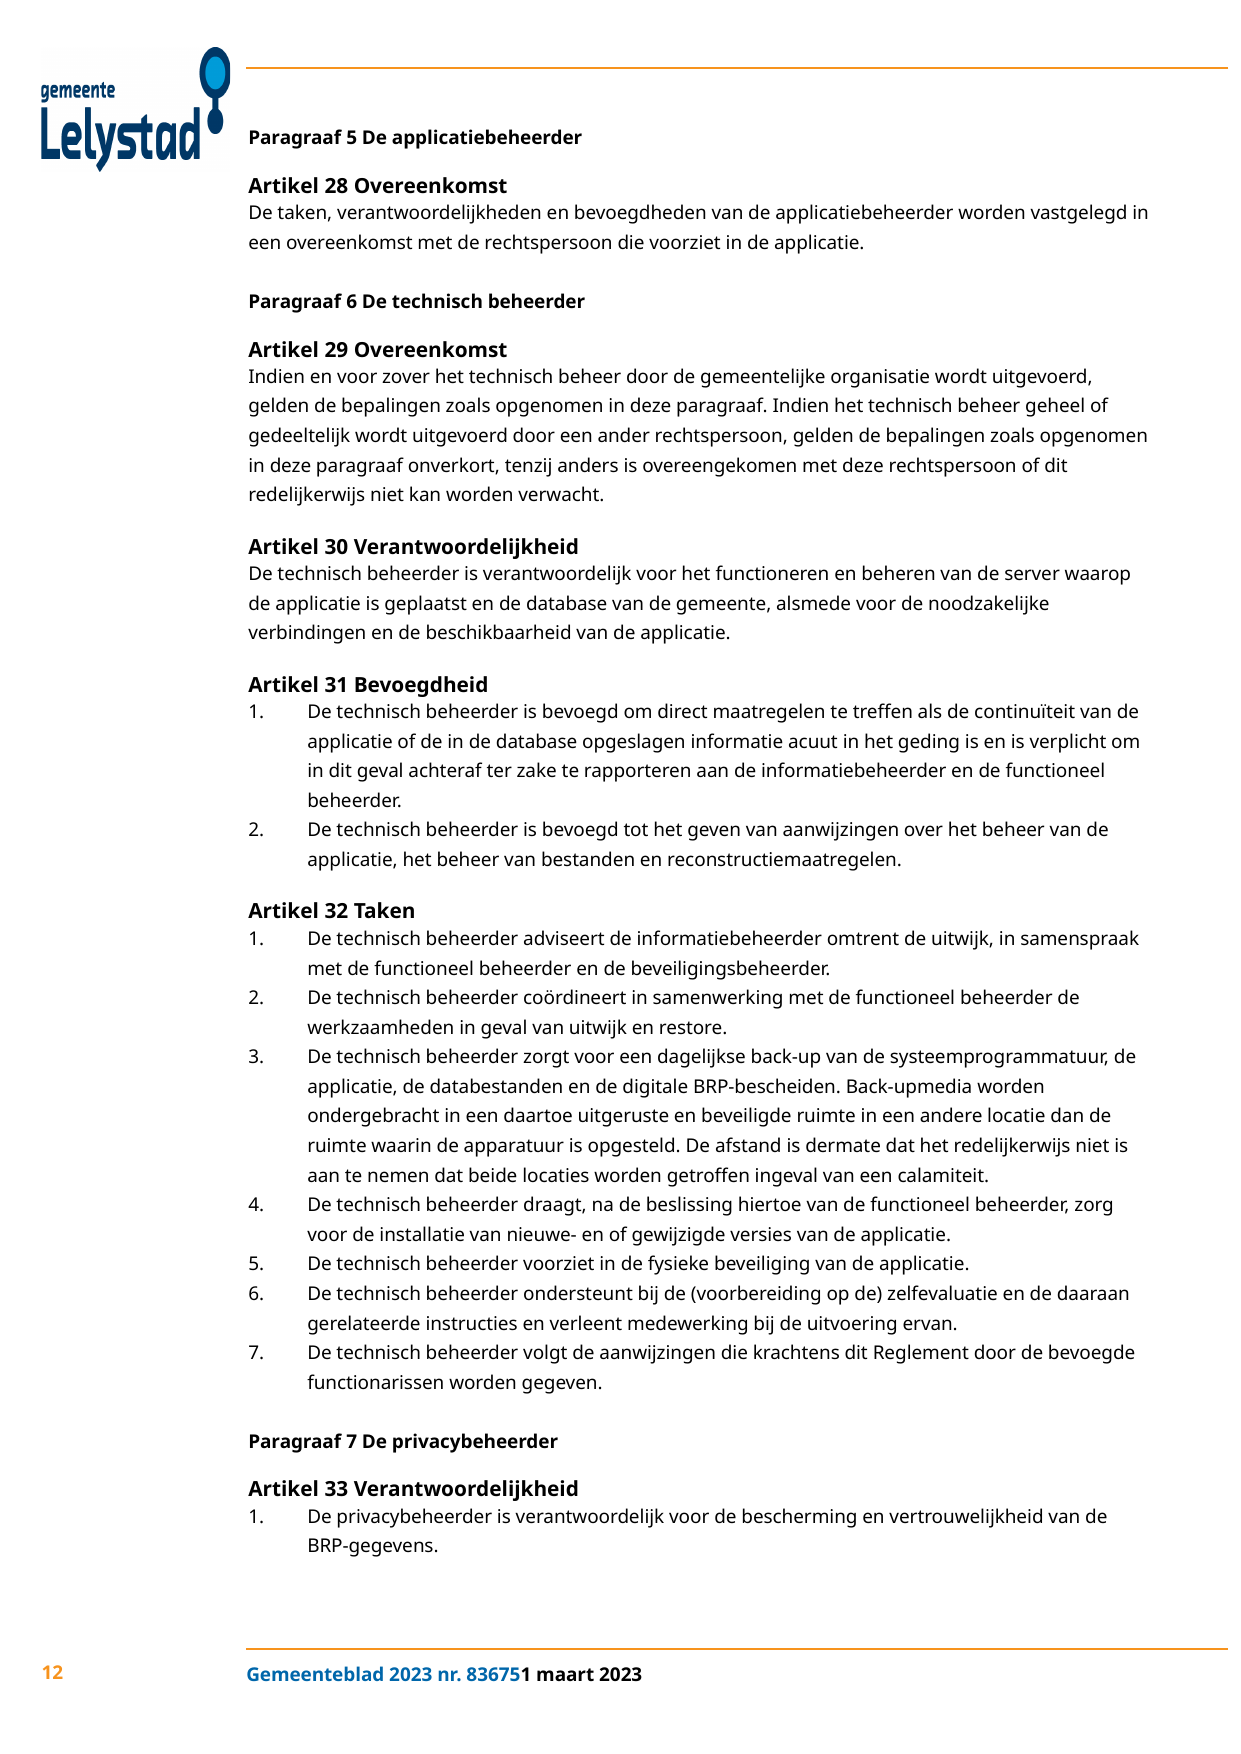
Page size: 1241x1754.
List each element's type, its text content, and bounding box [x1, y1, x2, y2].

text Artikel 29 Overeenkomst [248, 335, 1152, 363]
text De technisch beheerder is verantwoordelijk voor het functioneren en beheren van de server waarop de applicatie is geplaatst en de database van de gemeente, alsmede voor de noodzakelijke verbindingen en de beschikbaarheid van de applicatie. [248, 560, 1152, 645]
list De technisch beheerder draagt, na de beslissing hiertoe van de functioneel beheerder, zorg voor de installatie van nieuwe- en of gewijzigde versies van de applicatie. [248, 1191, 1152, 1247]
text Paragraaf 5 De applicatiebeheerder [248, 124, 1152, 150]
text Artikel 32 Taken [248, 897, 1152, 925]
text Artikel 30 Verantwoordelijkheid [248, 532, 1152, 560]
list De technisch beheerder voorziet in de fysieke beveiliging van de applicatie. [248, 1251, 1152, 1276]
list De technisch beheerder coördineert in samenwerking met de functioneel beheerder de werkzaamheden in geval van uitwijk en restore. [248, 984, 1152, 1039]
text Paragraaf 6 De technisch beheerder [248, 288, 1152, 314]
list De technisch beheerder ondersteunt bij de (voorbereiding op de) zelfevaluatie en de daaraan gerelateerde instructies en verleent medewerking bij de uitvoering ervan. [248, 1280, 1152, 1335]
text Artikel 31 Bevoegdheid [248, 670, 1152, 698]
text De taken, verantwoordelijkheden en bevoegdheden van de applicatiebeheerder worden vastgelegd in een overeenkomst met de rechtspersoon die voorziet in de applicatie. [248, 199, 1152, 255]
list De technisch beheerder is bevoegd tot het geven van aanwijzingen over het beheer van de applicatie, het beheer van bestanden en reconstructiemaatregelen. [248, 817, 1152, 872]
list De privacybeheerder is verantwoordelijk voor de bescherming en vertrouwelijkheid van de BRP-gegevens. [248, 1503, 1152, 1558]
list De technisch beheerder zorgt voor een dagelijkse back-up van de systeemprogrammatuur, de applicatie, de databestanden en de digitale BRP-bescheiden. Back-upmedia worden ondergebracht in een daartoe uitgeruste en beveiligde ruimte in een andere locatie dan de ruimte waarin de apparatuur is opgesteld. De afstand is dermate dat het redelijkerwijs niet is aan te nemen dat beide locaties worden getroffen ingeval van een calamiteit. [248, 1043, 1152, 1187]
list De technisch beheerder is bevoegd om direct maatregelen te treffen als de continuïteit van de applicatie of de in de database opgeslagen informatie acuut in het geding is en is verplicht om in dit geval achteraf ter zake te rapporteren aan de informatiebeheerder en de functioneel beheerder. [248, 698, 1152, 813]
text Indien en voor zover het technisch beheer door de gemeentelijke organisatie wordt uitgevoerd, gelden de bepalingen zoals opgenomen in deze paragraaf. Indien het technisch beheer geheel of gedeeltelijk wordt uitgevoerd door een ander rechtspersoon, gelden de bepalingen zoals opgenomen in deze paragraaf onverkort, tenzij anders is overeengekomen met deze rechtspersoon of dit redelijkerwijs niet kan worden verwacht. [248, 363, 1152, 507]
list De technisch beheerder adviseert de informatiebeheerder omtrent de uitwijk, in samenspraak met de functioneel beheerder en de beveiligingsbeheerder. [248, 925, 1152, 980]
picture [41, 47, 231, 172]
text Artikel 33 Verantwoordelijkheid [248, 1474, 1152, 1503]
text Artikel 28 Overeenkomst [248, 171, 1152, 199]
list De technisch beheerder volgt de aanwijzingen die krachtens dit Reglement door de bevoegde functionarissen worden gegeven. [248, 1339, 1152, 1394]
text Paragraaf 7 De privacybeheerder [248, 1428, 1152, 1454]
